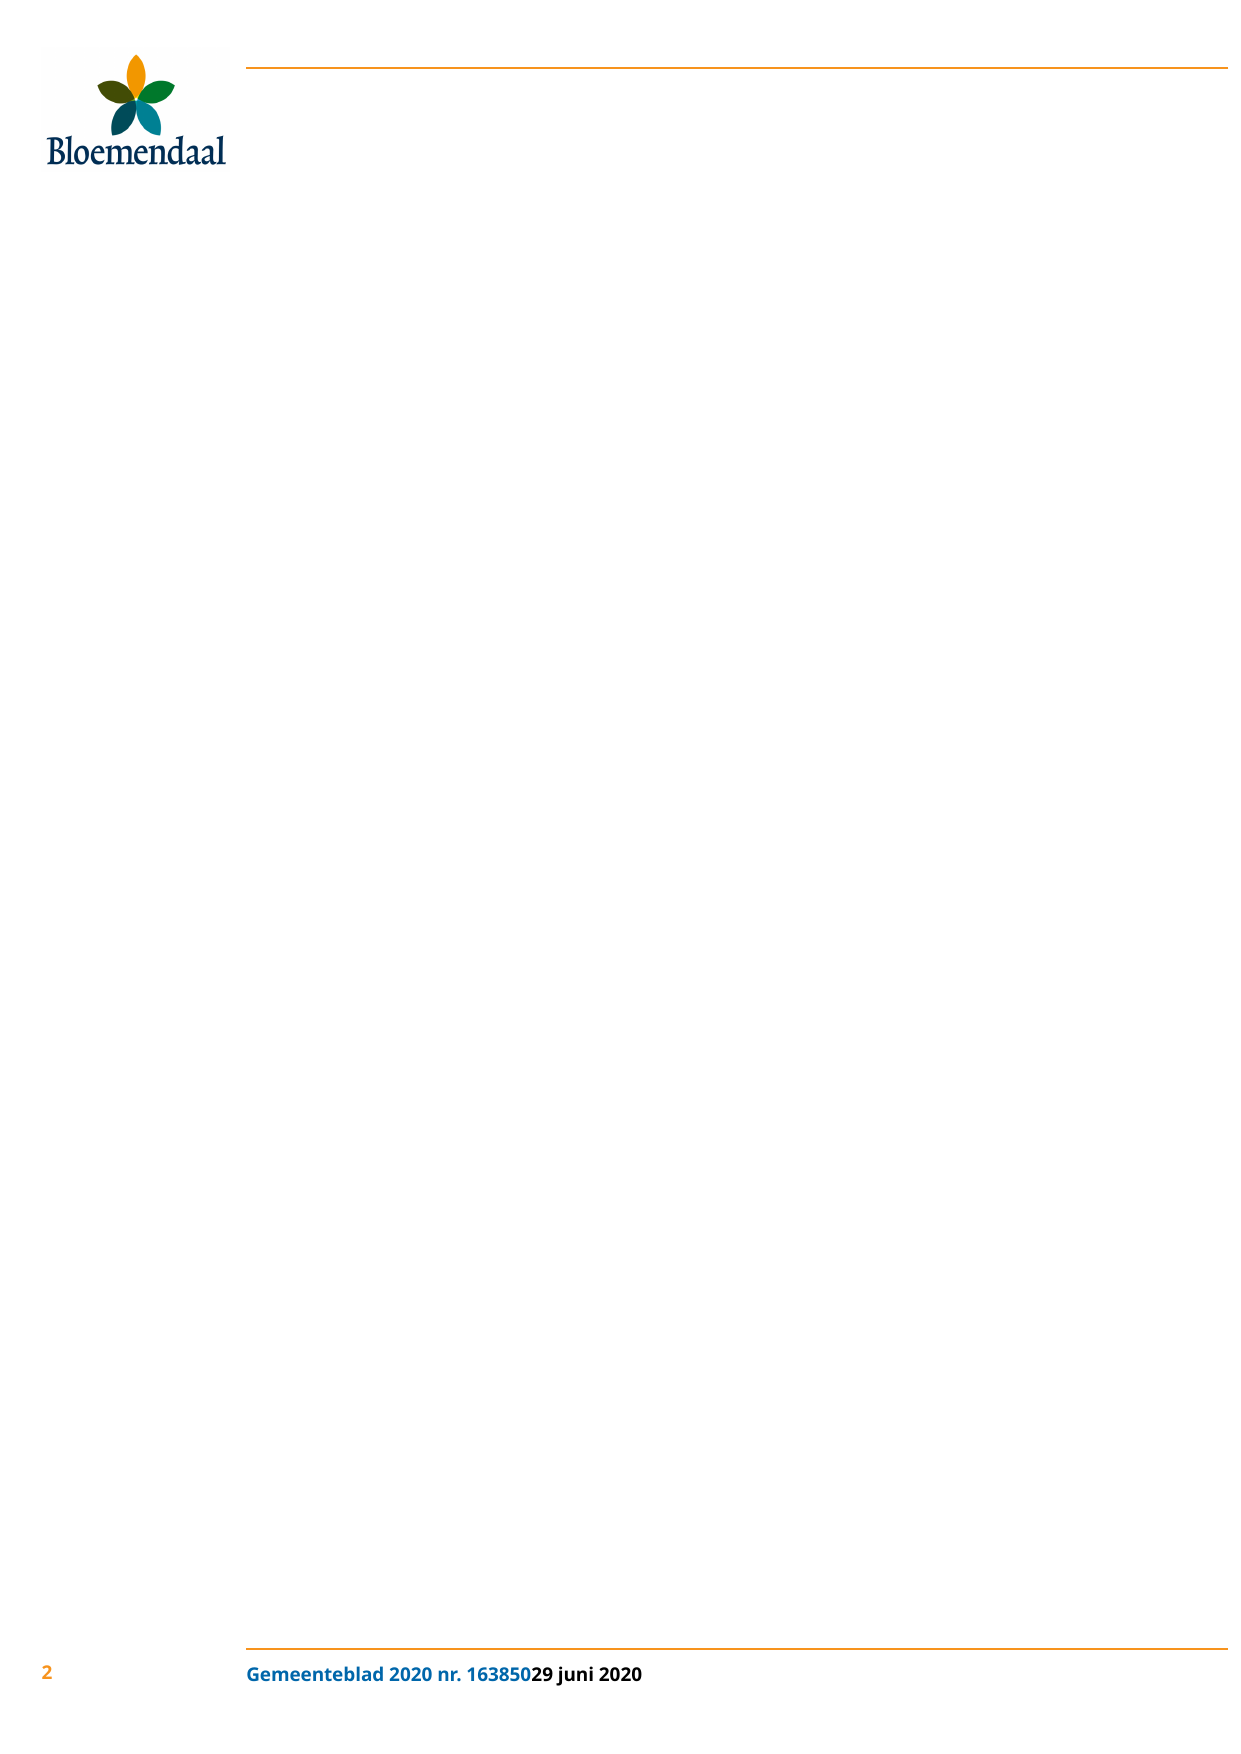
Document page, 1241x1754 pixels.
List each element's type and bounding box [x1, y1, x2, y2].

picture [41, 47, 231, 172]
